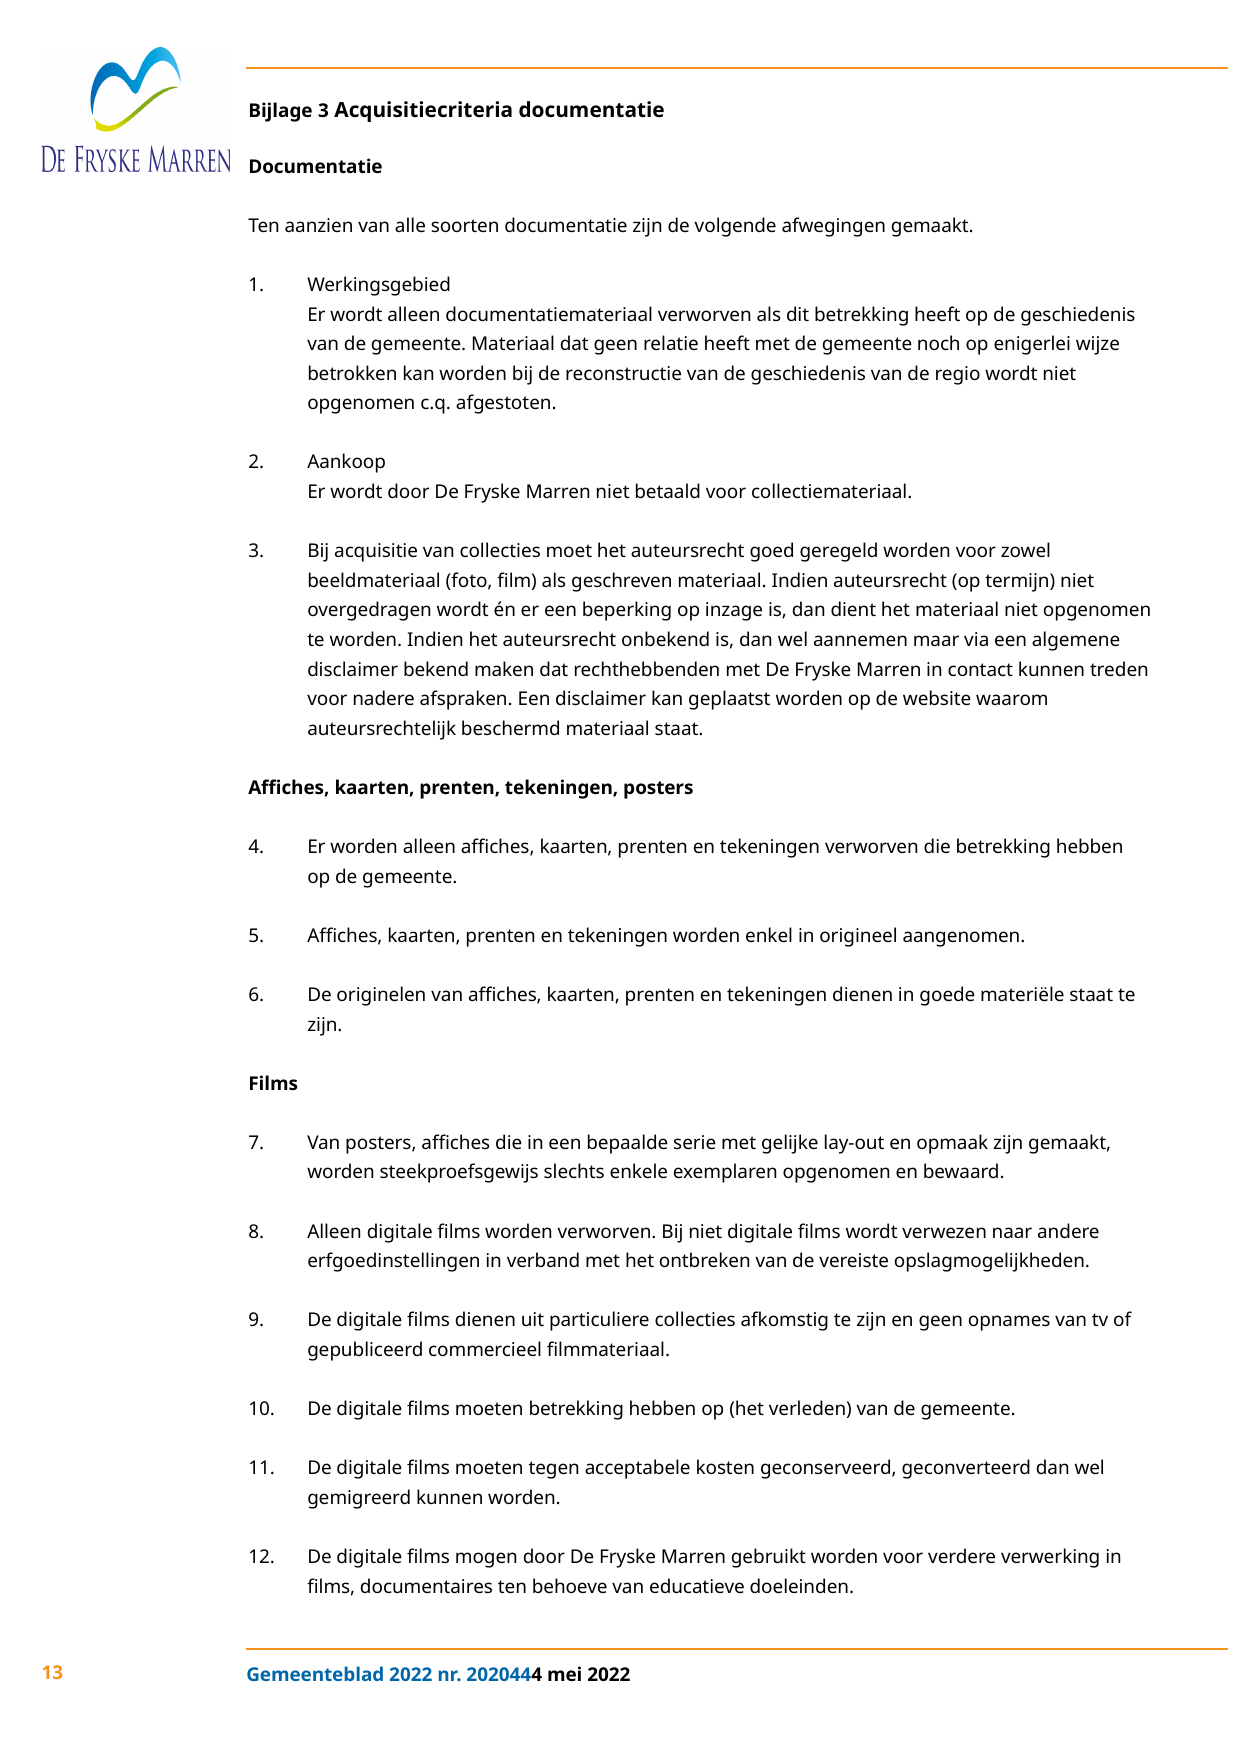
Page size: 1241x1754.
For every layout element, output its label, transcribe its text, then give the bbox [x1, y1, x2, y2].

list Werkingsgebied [248, 271, 1152, 297]
list De originelen van affiches, kaarten, prenten en tekeningen dienen in goede materiële staat te zijn. [248, 981, 1152, 1037]
list De digitale films moeten tegen acceptabele kosten geconserveerd, geconverteerd dan wel gemigreerd kunnen worden. [248, 1454, 1152, 1510]
list Er worden alleen affiches, kaarten, prenten en tekeningen verworven die betrekking hebben op de gemeente. [248, 833, 1152, 889]
text Ten aanzien van alle soorten documentatie zijn de volgende afwegingen gemaakt. [248, 212, 1152, 238]
list De digitale films moeten betrekking hebben op (het verleden) van de gemeente. [248, 1395, 1152, 1421]
list Aankoop [248, 449, 1152, 474]
list De digitale films dienen uit particuliere collecties afkomstig te zijn en geen opnames van tv of gepubliceerd commercieel filmmateriaal. [248, 1307, 1152, 1362]
text Affiches, kaarten, prenten, tekeningen, posters [248, 774, 1152, 800]
text Bijlage 3 Acquisitiecriteria documentatie [248, 95, 1152, 123]
list Er wordt alleen documentatiemateriaal verworven als dit betrekking heeft op de geschiedenis van de gemeente. Materiaal dat geen relatie heeft met de gemeente noch op enigerlei wijze betrokken kan worden bij de reconstructie van de geschiedenis van de regio wordt niet opgenomen c.q. afgestoten. [248, 301, 1152, 415]
list Bij acquisitie van collecties moet het auteursrecht goed geregeld worden voor zowel beeldmateriaal (foto, film) als geschreven materiaal. Indien auteursrecht (op termijn) niet overgedragen wordt én er een beperking op inzage is, dan dient het materiaal niet opgenomen te worden. Indien het auteursrecht onbekend is, dan wel aannemen maar via een algemene disclaimer bekend maken dat rechthebbenden met De Fryske Marren in contact kunnen treden voor nadere afspraken. Een disclaimer kan geplaatst worden op de website waarom auteursrechtelijk beschermd materiaal staat. [248, 537, 1152, 741]
list Alleen digitale films worden verworven. Bij niet digitale films wordt verwezen naar andere erfgoedinstellingen in verband met het ontbreken van de vereiste opslagmogelijkheden. [248, 1218, 1152, 1273]
list Van posters, affiches die in een bepaalde serie met gelijke lay-out en opmaak zijn gemaakt, worden steekproefsgewijs slechts enkele exemplaren opgenomen en bewaard. [248, 1129, 1152, 1184]
picture [41, 47, 231, 172]
text Films [248, 1070, 1152, 1096]
list Affiches, kaarten, prenten en tekeningen worden enkel in origineel aangenomen. [248, 922, 1152, 948]
list Er wordt door De Fryske Marren niet betaald voor collectiemateriaal. [248, 478, 1152, 504]
text Documentatie [248, 153, 1152, 179]
list De digitale films mogen door De Fryske Marren gebruikt worden voor verdere verwerking in films, documentaires ten behoeve van educatieve doeleinden. [248, 1543, 1152, 1599]
